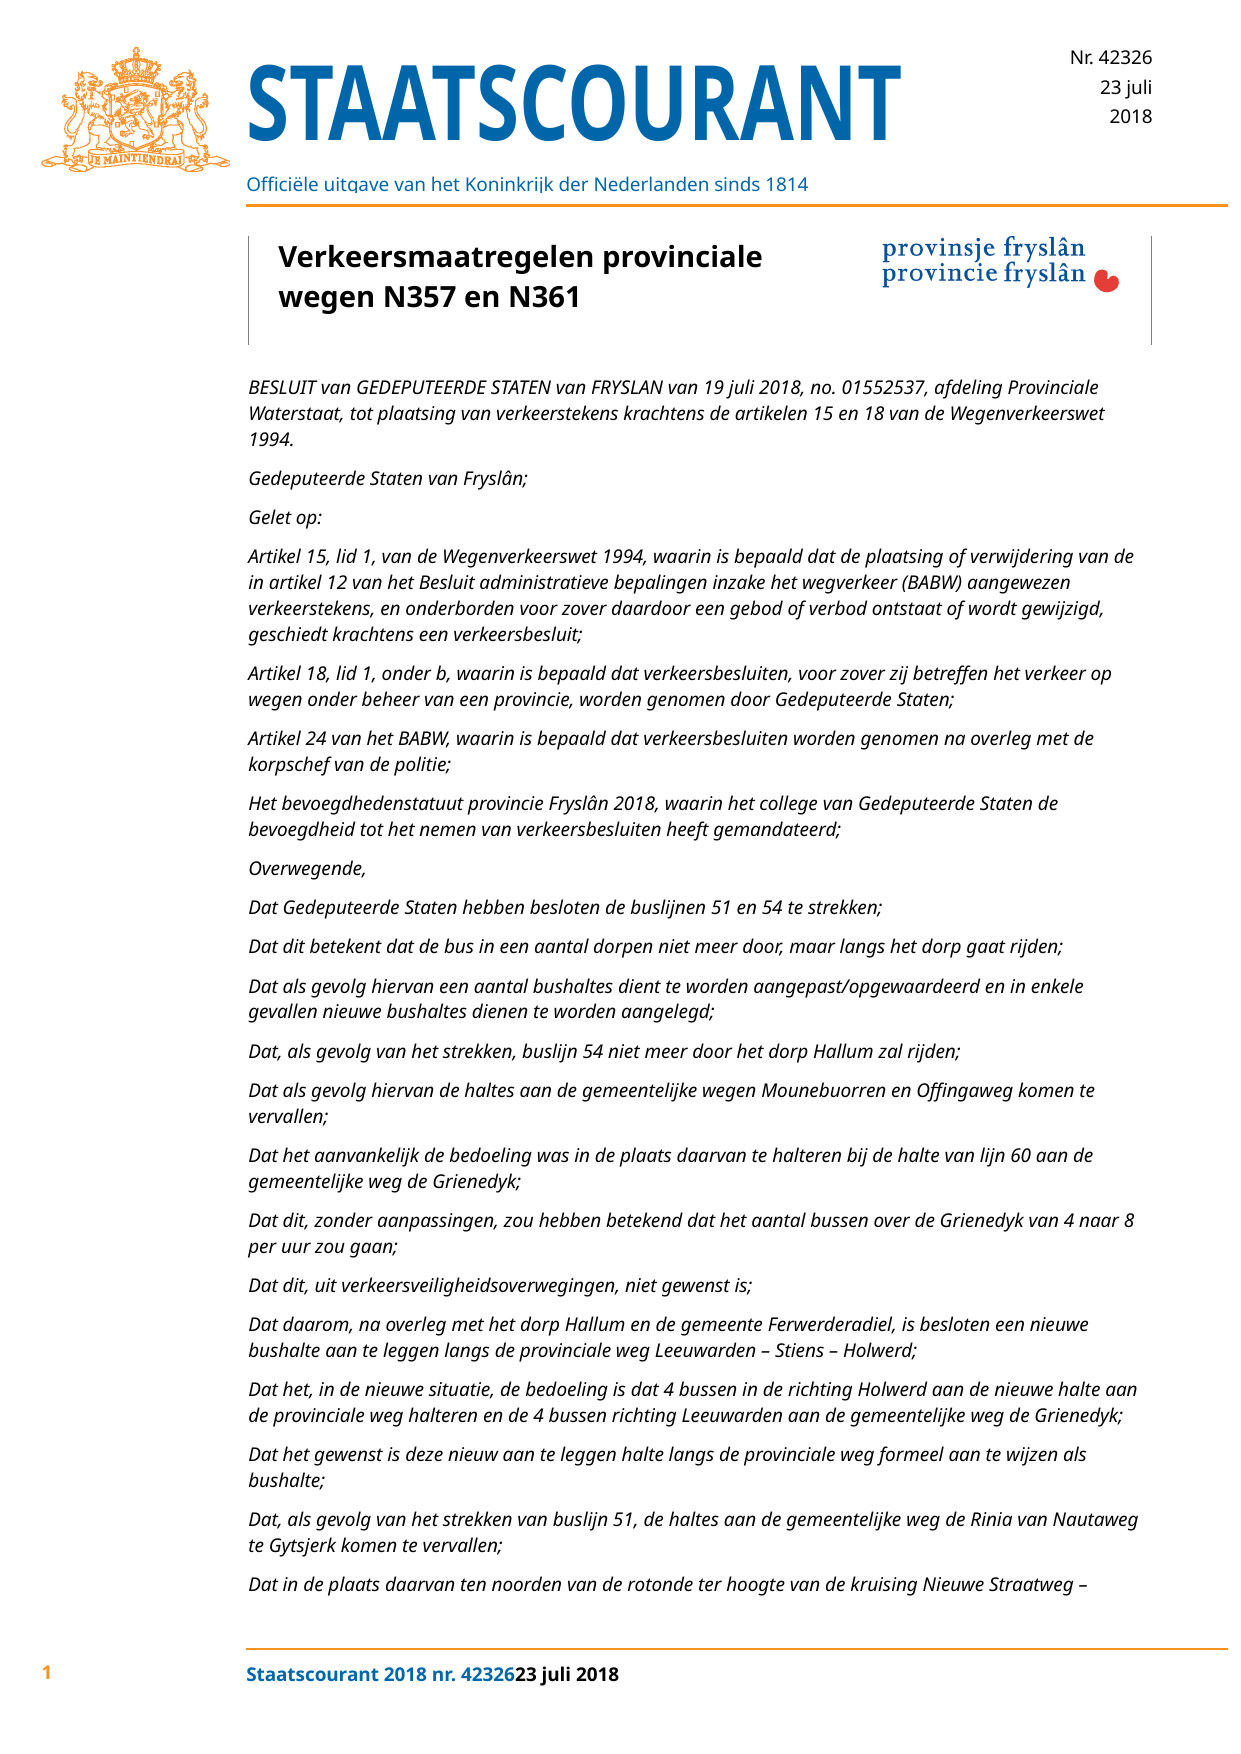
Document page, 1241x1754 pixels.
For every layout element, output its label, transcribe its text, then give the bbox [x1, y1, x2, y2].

text Dat dit, uit verkeersveiligheidsoverwegingen, niet gewenst is; [248, 1272, 1152, 1298]
text Dat, als gevolg van het strekken, buslijn 54 niet meer door het dorp Hallum zal rijden; [248, 1038, 1152, 1063]
text Gedeputeerde Staten van Fryslân; [248, 465, 1152, 491]
text Het bevoegdhedenstatuut provincie Fryslân 2018, waarin het college van Gedeputeerde Staten de bevoegdheid tot het nemen van verkeersbesluiten heeft gemandateerd; [248, 790, 1152, 841]
text Artikel 24 van het BABW, waarin is bepaald dat verkeersbesluiten worden genomen na overleg met de korpschef van de politie; [248, 725, 1152, 776]
text Dat dit, zonder aanpassingen, zou hebben betekend dat het aantal bussen over de Grienedyk van 4 naar 8 per uur zou gaan; [248, 1207, 1152, 1258]
text Artikel 18, lid 1, onder b, waarin is bepaald dat verkeersbesluiten, voor zover zij betreffen het verkeer op wegen onder beheer van een provincie, worden genomen door Gedeputeerde Staten; [248, 660, 1152, 711]
text Gelet op: [248, 504, 1152, 530]
text Dat in de plaats daarvan ten noorden van de rotonde ter hoogte van de kruising Nieuwe Straatweg – [248, 1571, 1152, 1597]
table_header [1119, 236, 1151, 293]
table_header [850, 294, 1151, 345]
text Overwegende, [248, 855, 1152, 881]
text Dat als gevolg hiervan een aantal bushaltes dient te worden aangepast/opgewaardeerd en in enkele gevallen nieuwe bushaltes dienen te worden aangelegd; [248, 973, 1152, 1024]
text Dat het gewenst is deze nieuw aan te leggen halte langs de provinciale weg formeel aan te wijzen als bushalte; [248, 1441, 1152, 1493]
picture [882, 236, 1119, 294]
text BESLUIT van GEDEPUTEERDE STATEN van FRYSLAN van 19 juli 2018, no. 01552537, afdeling Provinciale Waterstaat, tot plaatsing van verkeerstekens krachtens de artikelen 15 en 18 van de Wegenverkeerswet 1994. [248, 374, 1152, 451]
text Dat, als gevolg van het strekken van buslijn 51, de haltes aan de gemeentelijke weg de Rinia van Nautaweg te Gytsjerk komen te vervallen; [248, 1506, 1152, 1558]
table_header [850, 236, 882, 293]
text Dat dit betekent dat de bus in een aantal dorpen niet meer door, maar langs het dorp gaat rijden; [248, 933, 1152, 959]
text Artikel 15, lid 1, van de Wegenverkeerswet 1994, waarin is bepaald dat de plaatsing of verwijdering van de in artikel 12 van het Besluit administratieve bepalingen inzake het wegverkeer (BABW) aangewezen verkeerstekens, en onderborden voor zover daardoor een gebod of verbod ontstaat of wordt gewijzigd, geschiedt krachtens een verkeersbesluit; [248, 543, 1152, 646]
text Dat het aanvankelijk de bedoeling was in de plaats daarvan te halteren bij de halte van lijn 60 aan de gemeentelijke weg de Grienedyk; [248, 1142, 1152, 1193]
text Dat Gedeputeerde Staten hebben besloten de buslijnen 51 en 54 te strekken; [248, 894, 1152, 920]
text Dat het, in de nieuwe situatie, de bedoeling is dat 4 bussen in de richting Holwerd aan de nieuwe halte aan de provinciale weg halteren en de 4 bussen richting Leeuwarden aan de gemeentelijke weg de Grienedyk; [248, 1376, 1152, 1428]
table_header Verkeersmaatregelen provinciale wegen N357 en N361 [249, 236, 850, 345]
text Dat daarom, na overleg met het dorp Hallum en de gemeente Ferwerderadiel, is besloten een nieuwe bushalte aan te leggen langs de provinciale weg Leeuwarden – Stiens – Holwerd; [248, 1311, 1152, 1363]
text Dat als gevolg hiervan de haltes aan de gemeentelijke wegen Mounebuorren en Offingaweg komen te vervallen; [248, 1077, 1152, 1128]
picture [41, 47, 231, 172]
